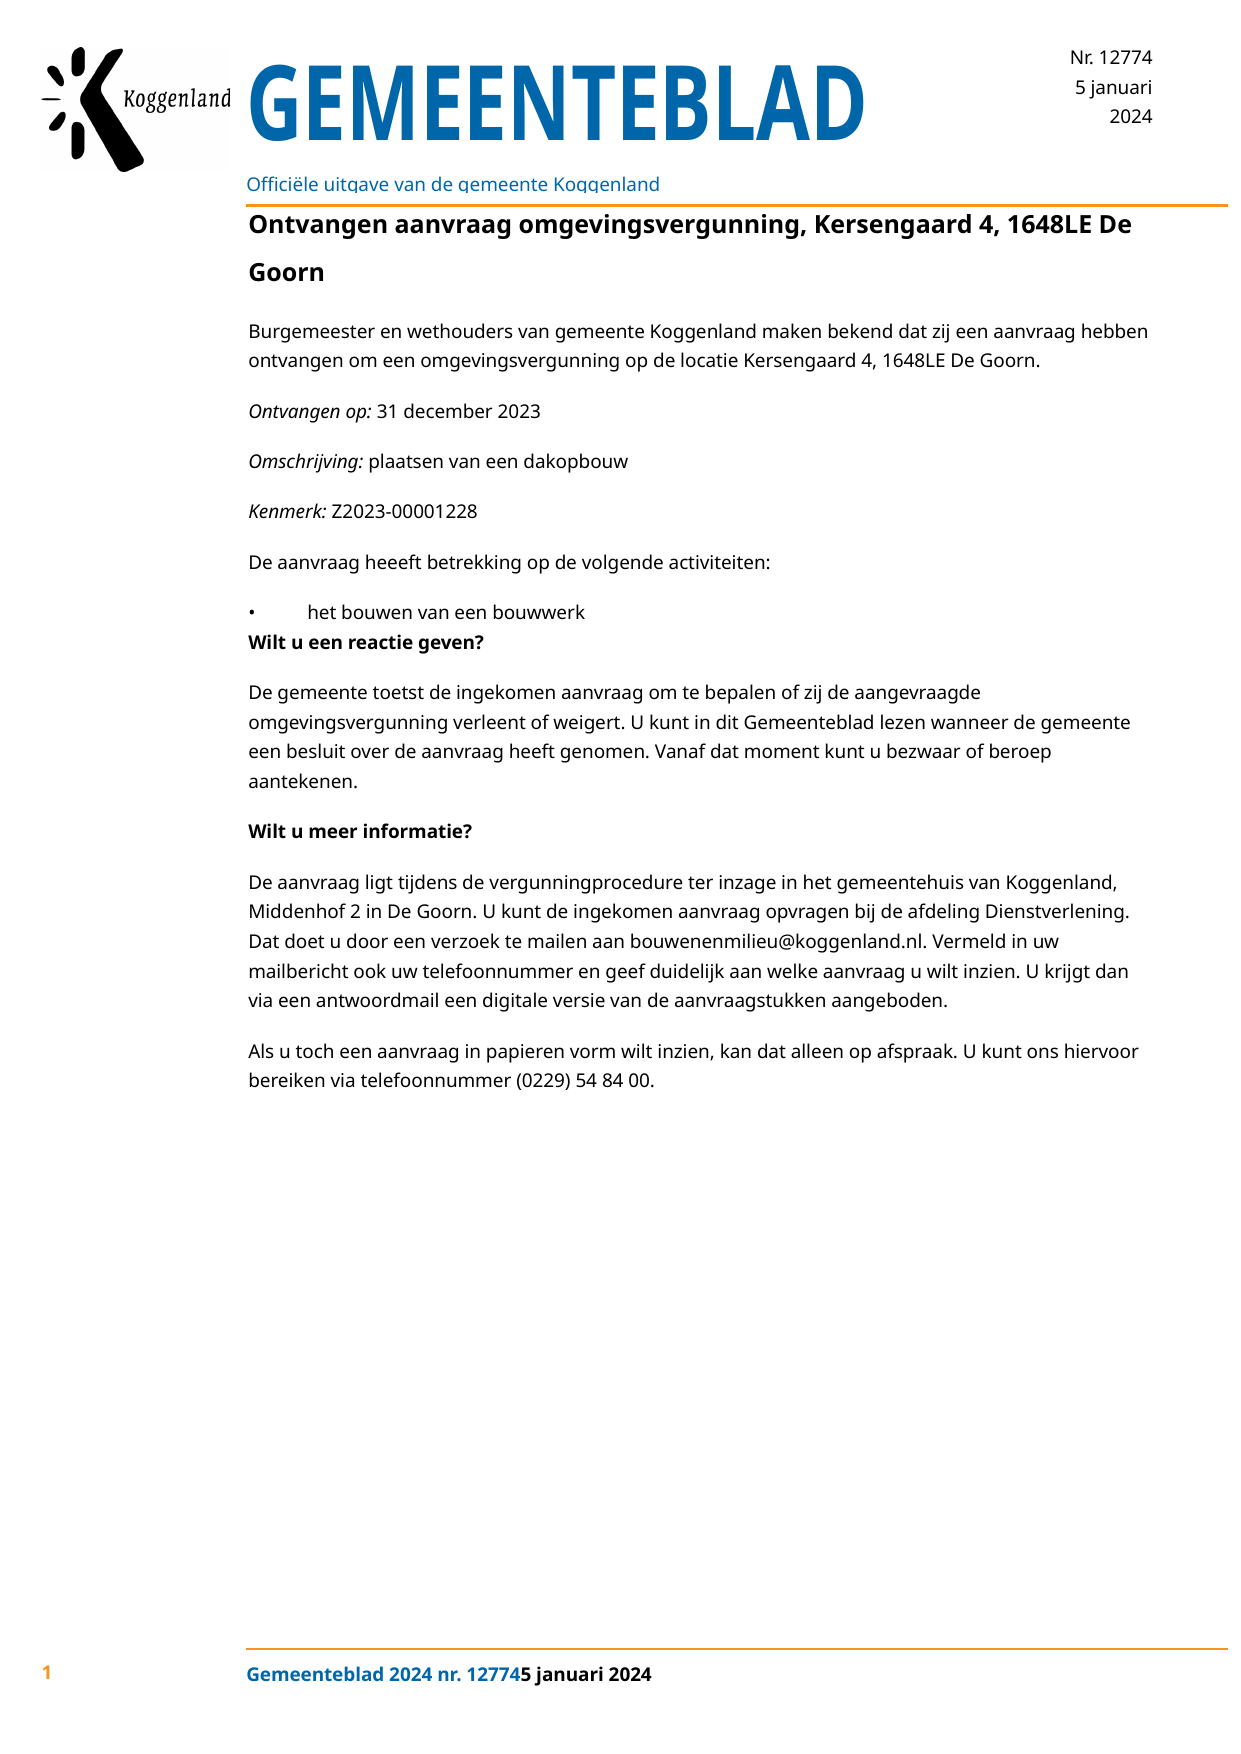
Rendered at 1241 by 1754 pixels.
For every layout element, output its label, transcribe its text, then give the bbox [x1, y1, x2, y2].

text Kenmerk: Z2023-00001228 [248, 499, 1152, 524]
text Ontvangen op: 31 december 2023 [248, 398, 1152, 424]
text De aanvraag heeeft betrekking op de volgende activiteiten: [248, 549, 1152, 575]
text De aanvraag ligt tijdens de vergunningprocedure ter inzage in het gemeentehuis van Koggenland, Middenhof 2 in De Goorn. U kunt de ingekomen aanvraag opvragen bij de afdeling Dienstverlening. Dat doet u door een verzoek te mailen aan bouwenenmilieu@koggenland.nl. Vermeld in uw mailbericht ook uw telefoonnummer en geef duidelijk aan welke aanvraag u wilt inzien. U krijgt dan via een antwoordmail een digitale versie van de aanvraagstukken aangeboden. [248, 869, 1152, 1013]
text Ontvangen aanvraag omgevingsvergunning, Kersengaard 4, 1648LE De Goorn [248, 207, 1152, 288]
list het bouwen van een bouwwerk [248, 599, 1152, 625]
text Omschrijving: plaatsen van een dakopbouw [248, 448, 1152, 474]
text Als u toch een aanvraag in papieren vorm wilt inzien, kan dat alleen op afspraak. U kunt ons hiervoor bereiken via telefoonnummer (0229) 54 84 00. [248, 1038, 1152, 1093]
text Burgemeester en wethouders van gemeente Koggenland maken bekend dat zij een aanvraag hebben ontvangen om een omgevingsvergunning op de locatie Kersengaard 4, 1648LE De Goorn. [248, 318, 1152, 373]
text Wilt u een reactie geven? [248, 629, 1152, 655]
picture [41, 47, 231, 172]
text Wilt u meer informatie? [248, 819, 1152, 844]
text De gemeente toetst de ingekomen aanvraag om te bepalen of zij de aangevraagde omgevingsvergunning verleent of weigert. U kunt in dit Gemeenteblad lezen wanneer de gemeente een besluit over de aanvraag heeft genomen. Vanaf dat moment kunt u bezwaar of beroep aantekenen. [248, 679, 1152, 794]
